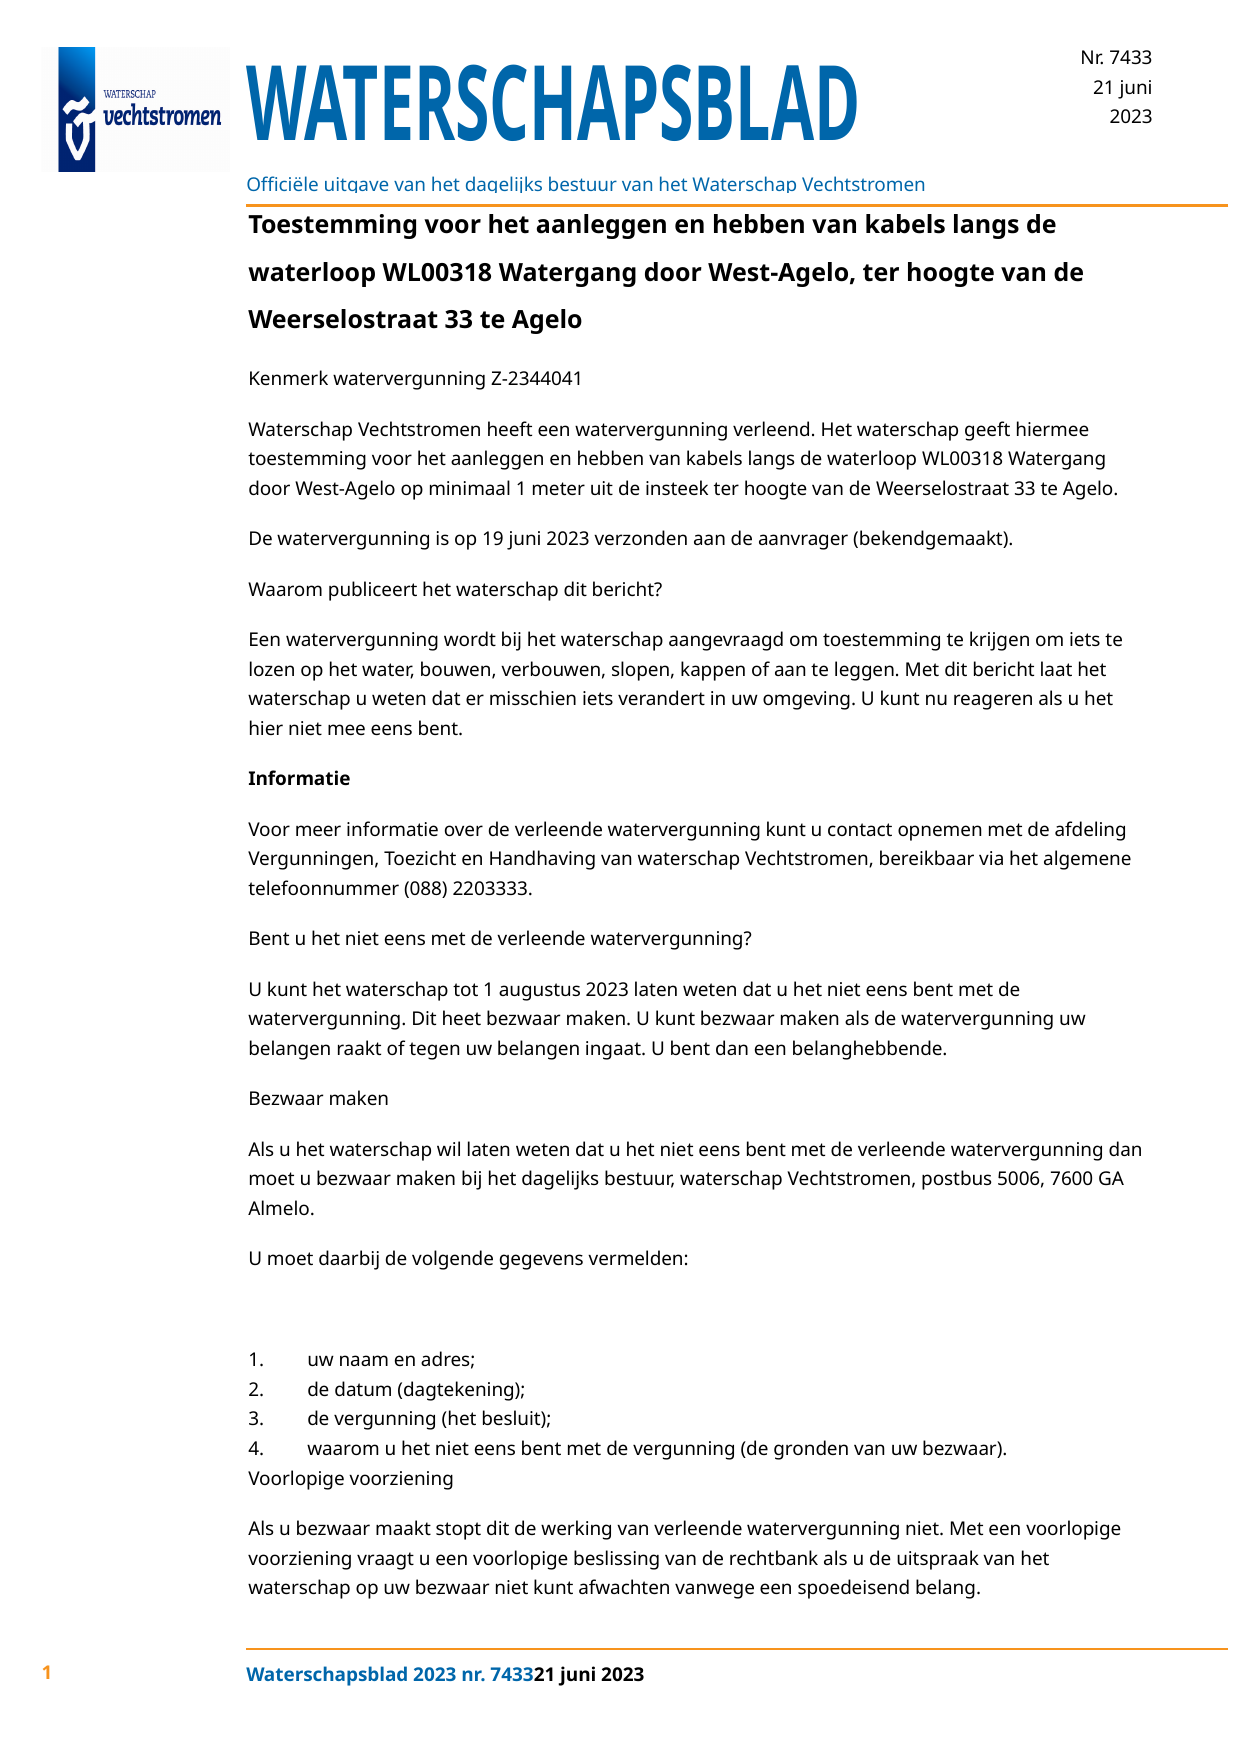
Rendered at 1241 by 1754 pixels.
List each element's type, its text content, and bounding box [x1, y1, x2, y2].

text Kenmerk watervergunning Z-2344041 [248, 366, 1152, 391]
text Voor meer informatie over de verleende watervergunning kunt u contact opnemen met de afdeling Vergunningen, Toezicht en Handhaving van waterschap Vechtstromen, bereikbaar via het algemene telefoonnummer (088) 2203333. [248, 816, 1152, 901]
text Bent u het niet eens met de verleende watervergunning? [248, 926, 1152, 951]
text Toestemming voor het aanleggen en hebben van kabels langs de waterloop WL00318 Watergang door West-Agelo, ter hoogte van de Weerselostraat 33 te Agelo [248, 207, 1152, 336]
text Voorlopige voorziening [248, 1465, 1152, 1490]
text Waarom publiceert het waterschap dit bericht? [248, 576, 1152, 602]
text Bezwaar maken [248, 1086, 1152, 1111]
text Informatie [248, 766, 1152, 791]
text Waterschap Vechtstromen heeft een watervergunning verleend. Het waterschap geeft hiermee toestemming voor het aanleggen en hebben van kabels langs de waterloop WL00318 Watergang door West-Agelo op minimaal 1 meter uit de insteek ter hoogte van de Weerselostraat 33 te Agelo. [248, 416, 1152, 501]
text Als u bezwaar maakt stopt dit de werking van verleende watervergunning niet. Met een voorlopige voorziening vraagt u een voorlopige beslissing van de rechtbank als u de uitspraak van het waterschap op uw bezwaar niet kunt afwachten vanwege een spoedeisend belang. [248, 1515, 1152, 1600]
text De watervergunning is op 19 juni 2023 verzonden aan de aanvrager (bekendgemaakt). [248, 526, 1152, 551]
list de datum (dagtekening); [248, 1376, 1152, 1402]
text U moet daarbij de volgende gegevens vermelden: [248, 1246, 1152, 1271]
text Als u het waterschap wil laten weten dat u het niet eens bent met de verleende watervergunning dan moet u bezwaar maken bij het dagelijks bestuur, waterschap Vechtstromen, postbus 5006, 7600 GA Almelo. [248, 1136, 1152, 1221]
text Een watervergunning wordt bij het waterschap aangevraagd om toestemming te krijgen om iets te lozen op het water, bouwen, verbouwen, slopen, kappen of aan te leggen. Met dit bericht laat het waterschap u weten dat er misschien iets verandert in uw omgeving. U kunt nu reageren als u het hier niet mee eens bent. [248, 626, 1152, 741]
list waarom u het niet eens bent met de vergunning (de gronden van uw bezwaar). [248, 1435, 1152, 1461]
list uw naam en adres; [248, 1346, 1152, 1372]
list de vergunning (het besluit); [248, 1406, 1152, 1431]
picture [41, 47, 231, 172]
text U kunt het waterschap tot 1 augustus 2023 laten weten dat u het niet eens bent met de watervergunning. Dit heet bezwaar maken. U kunt bezwaar maken als de watervergunning uw belangen raakt of tegen uw belangen ingaat. U bent dan een belanghebbende. [248, 976, 1152, 1061]
